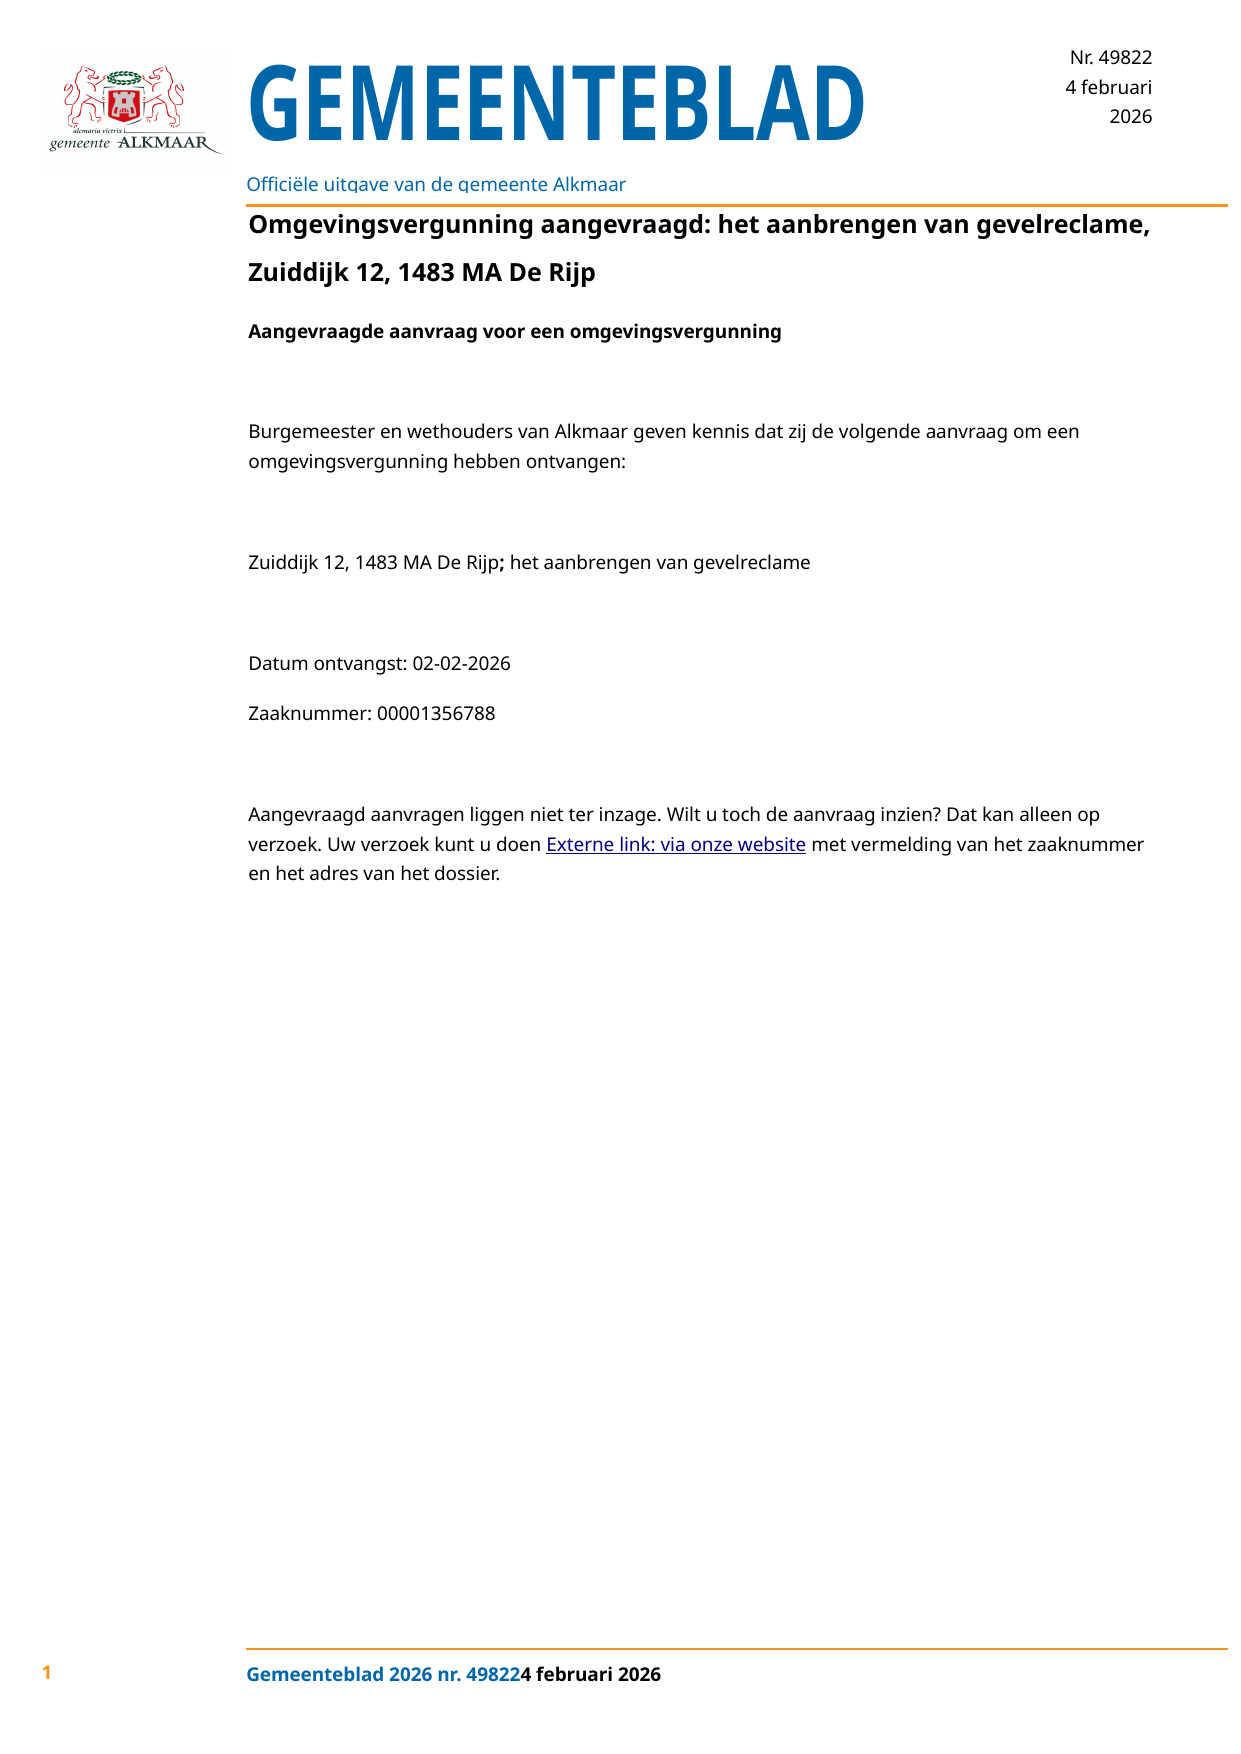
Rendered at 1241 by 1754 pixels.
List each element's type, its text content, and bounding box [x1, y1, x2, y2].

text Zaaknummer: 00001356788 [248, 700, 1152, 726]
text Omgevingsvergunning aangevraagd: het aanbrengen van gevelreclame, Zuiddijk 12, 1483 MA De Rijp [248, 207, 1152, 288]
text Burgemeester en wethouders van Alkmaar geven kennis dat zij de volgende aanvraag om een omgevingsvergunning hebben ontvangen: [248, 419, 1152, 474]
text Aangevraagde aanvraag voor een omgevingsvergunning [248, 318, 1152, 344]
text Datum ontvangst: 02-02-2026 [248, 650, 1152, 676]
text Zuiddijk 12, 1483 MA De Rijp; het aanbrengen van gevelreclame [248, 549, 1152, 575]
picture [41, 47, 231, 172]
text Aangevraagd aanvragen liggen niet ter inzage. Wilt u toch de aanvraag inzien? Dat kan alleen op verzoek. Uw verzoek kunt u doen Externe link: via onze website met vermelding van het zaaknummer en het adres van het dossier. [248, 801, 1152, 886]
